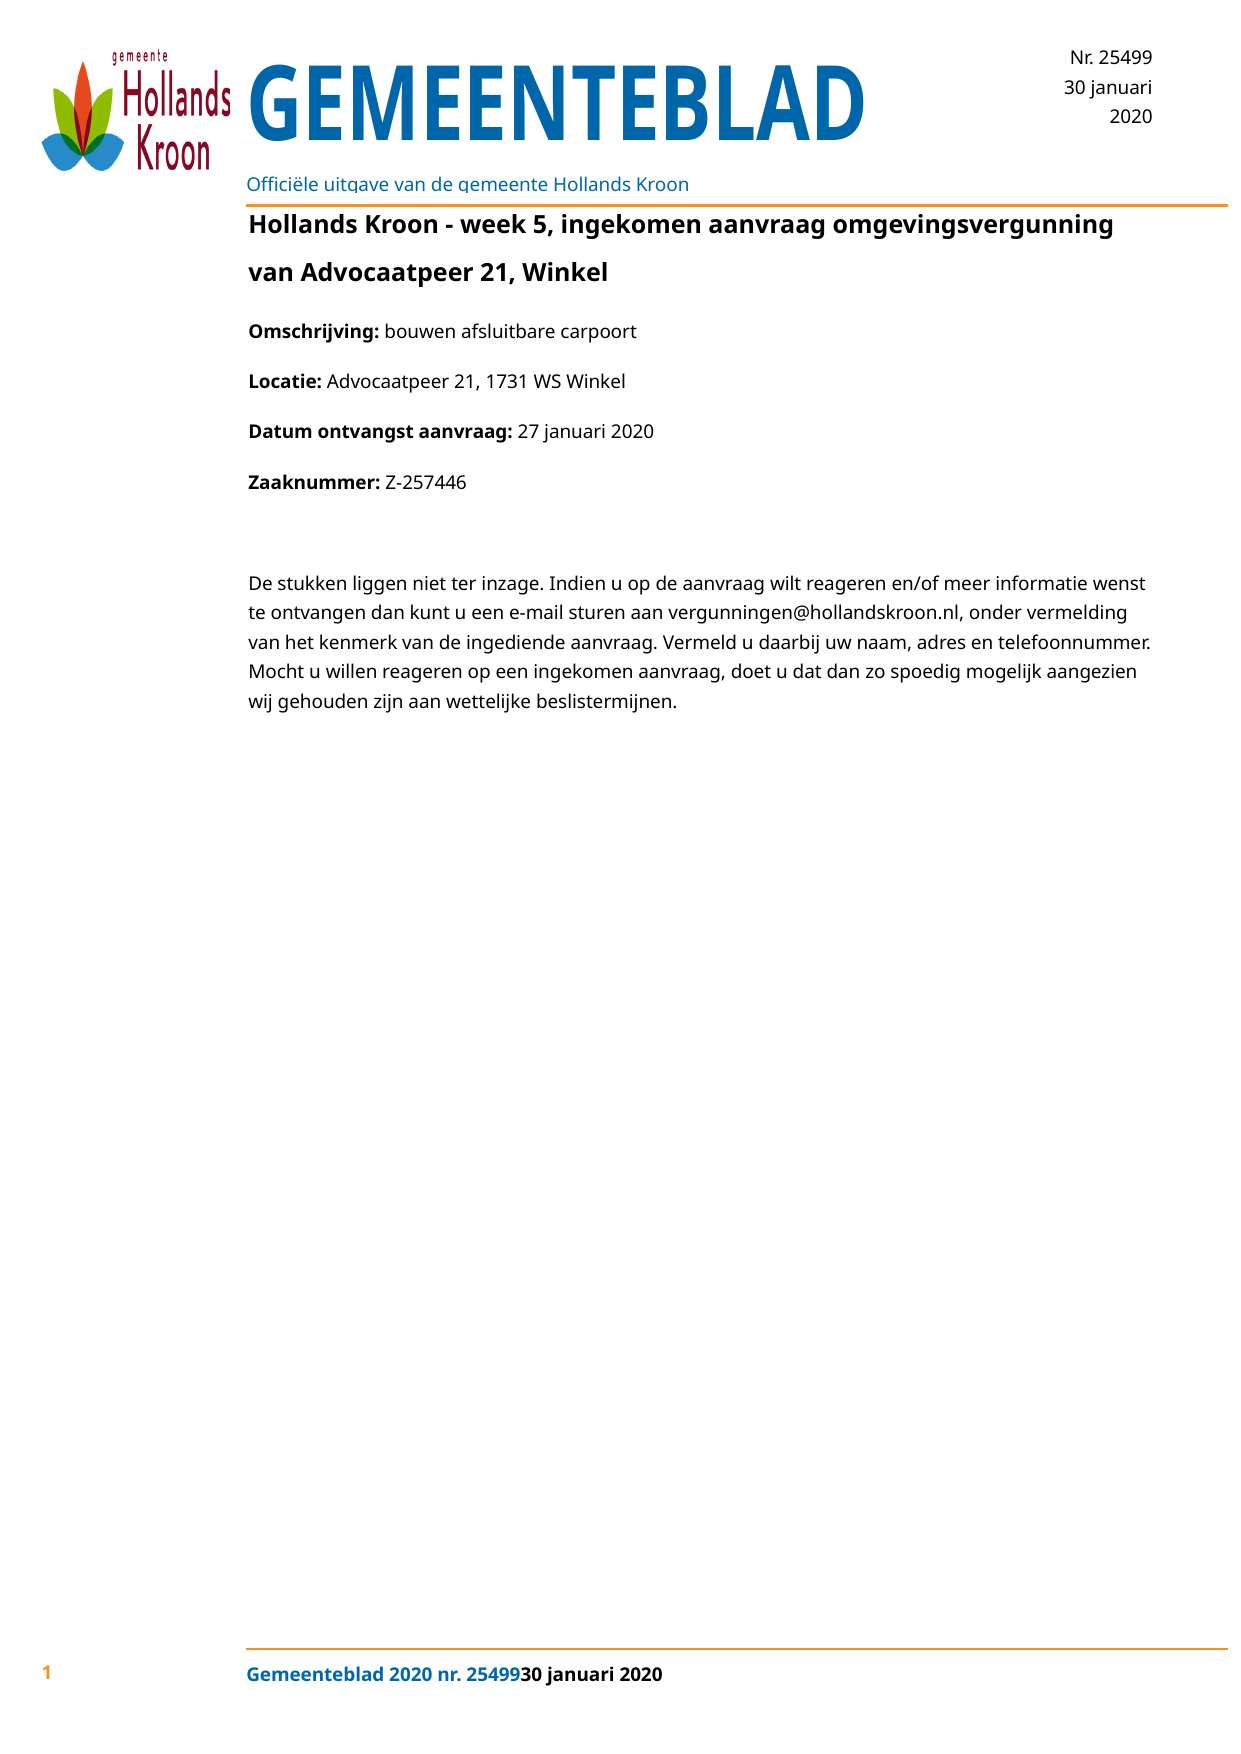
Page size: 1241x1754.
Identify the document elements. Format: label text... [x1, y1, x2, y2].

text Omschrijving: bouwen afsluitbare carpoort [248, 318, 1152, 344]
text Locatie: Advocaatpeer 21, 1731 WS Winkel [248, 368, 1152, 394]
text De stukken liggen niet ter inzage. Indien u op de aanvraag wilt reageren en/of meer informatie wenst te ontvangen dan kunt u een e-mail sturen aan vergunningen@hollandskroon.nl, onder vermelding van het kenmerk van de ingediende aanvraag. Vermeld u daarbij uw naam, adres en telefoonnummer. Mocht u willen reageren op een ingekomen aanvraag, doet u dat dan zo spoedig mogelijk aangezien wij gehouden zijn aan wettelijke beslistermijnen. [248, 570, 1152, 714]
text Datum ontvangst aanvraag: 27 januari 2020 [248, 419, 1152, 444]
text Zaaknummer: Z-257446 [248, 469, 1152, 495]
text Hollands Kroon - week 5, ingekomen aanvraag omgevingsvergunning van Advocaatpeer 21, Winkel [248, 207, 1152, 288]
picture [41, 47, 231, 172]
